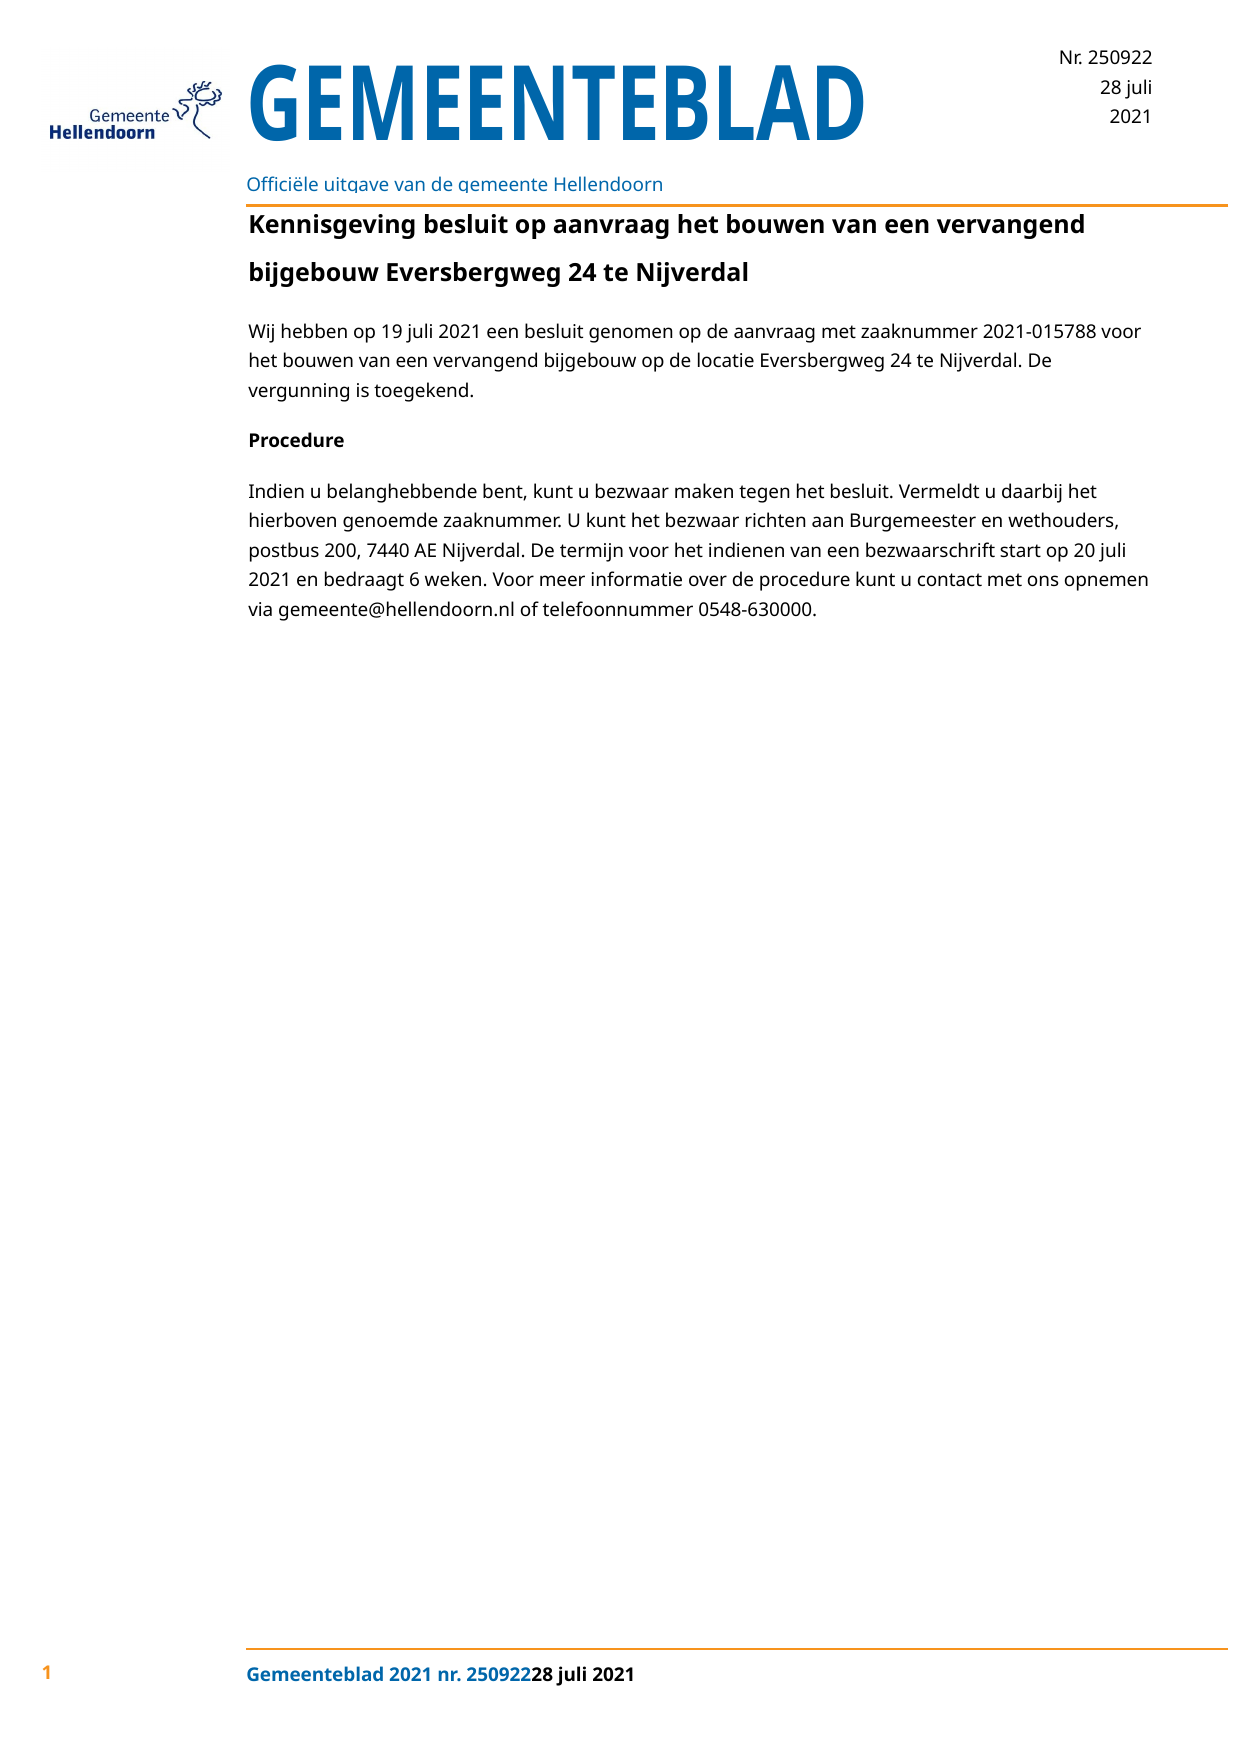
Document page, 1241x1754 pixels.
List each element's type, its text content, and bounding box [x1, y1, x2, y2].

text Procedure [248, 427, 1152, 453]
picture [41, 47, 231, 172]
text Kennisgeving besluit op aanvraag het bouwen van een vervangend bijgebouw Eversbergweg 24 te Nijverdal [248, 207, 1152, 288]
text Indien u belanghebbende bent, kunt u bezwaar maken tegen het besluit. Vermeldt u daarbij het hierboven genoemde zaaknummer. U kunt het bezwaar richten aan Burgemeester en wethouders, postbus 200, 7440 AE Nijverdal. De termijn voor het indienen van een bezwaarschrift start op 20 juli 2021 en bedraagt 6 weken. Voor meer informatie over de procedure kunt u contact met ons opnemen via gemeente@hellendoorn.nl of telefoonnummer 0548-630000. [248, 478, 1152, 622]
text Wij hebben op 19 juli 2021 een besluit genomen op de aanvraag met zaaknummer 2021-015788 voor het bouwen van een vervangend bijgebouw op de locatie Eversbergweg 24 te Nijverdal. De vergunning is toegekend. [248, 318, 1152, 403]
